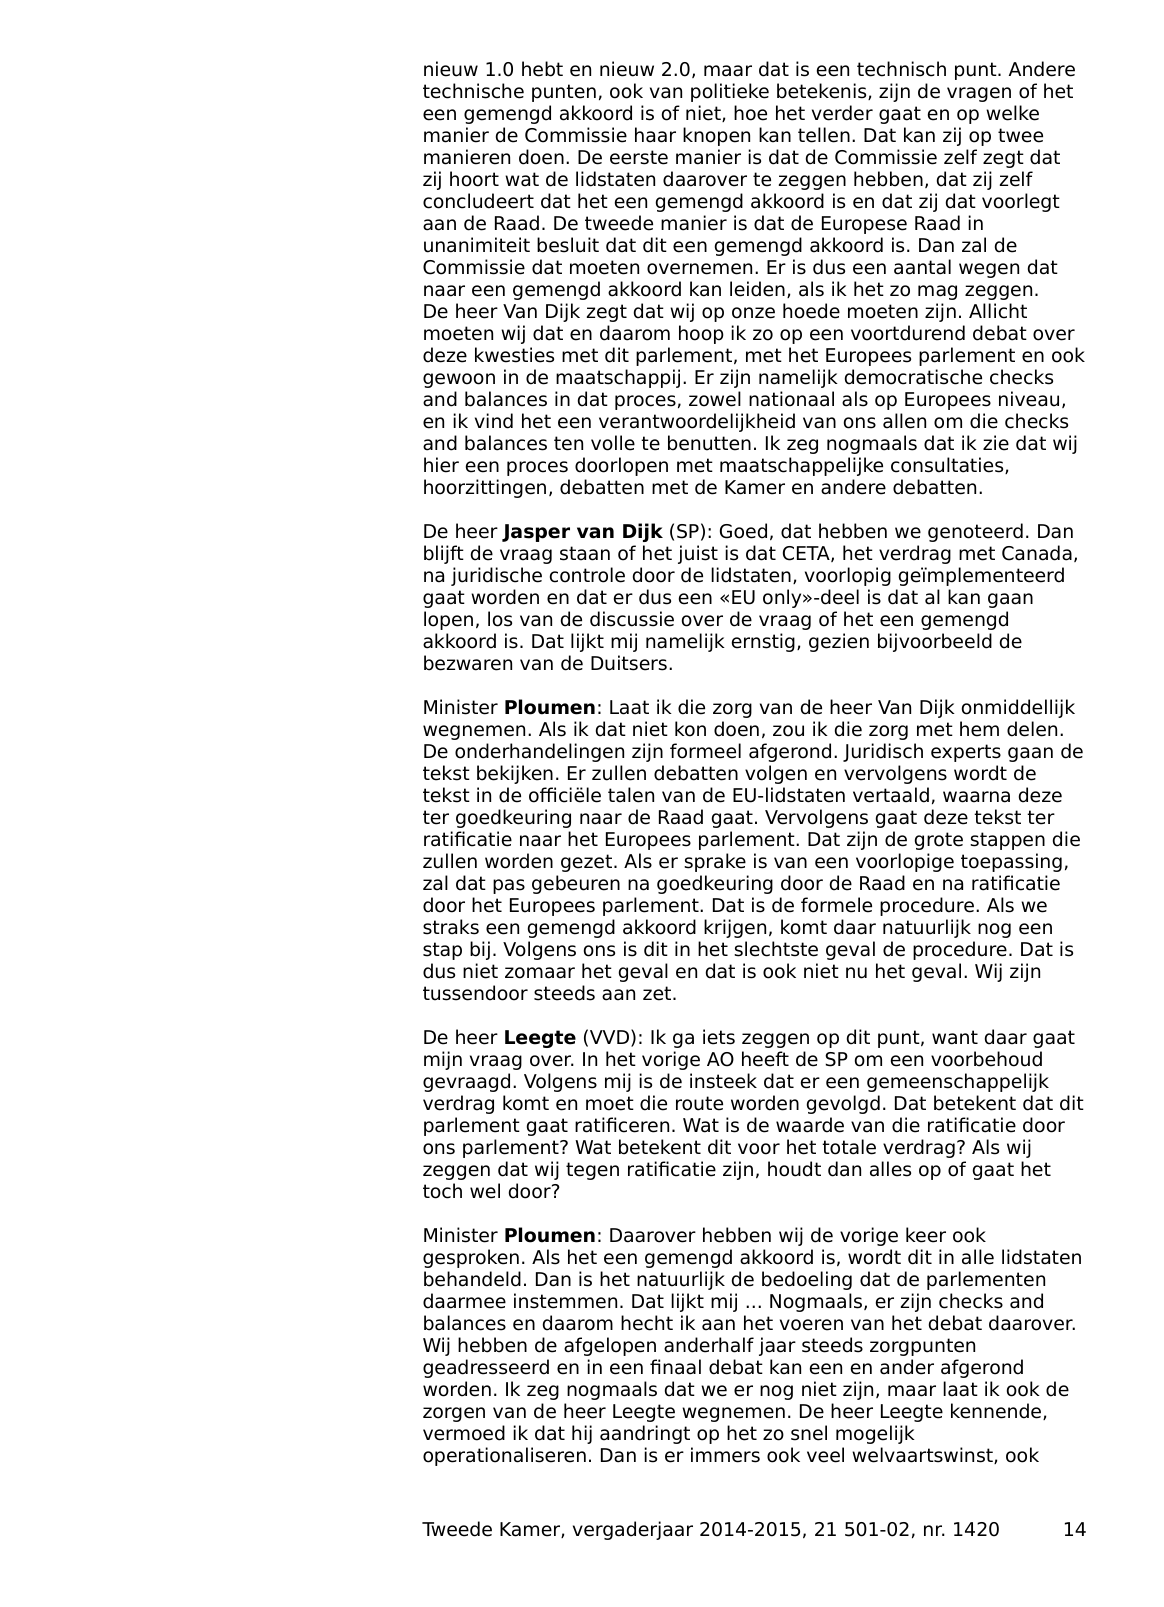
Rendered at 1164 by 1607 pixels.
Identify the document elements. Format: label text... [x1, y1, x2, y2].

text De heer Jasper van Dijk (SP): Goed, dat hebben we genoteerd. Dan blijft de vraag staan of het juist is dat CETA, het verdrag met Canada, na juridische controle door de lidstaten, voorlopig geïmplementeerd gaat worden en dat er dus een «EU only»-deel is dat al kan gaan lopen, los van de discussie over de vraag of het een gemengd akkoord is. Dat lijkt mij namelijk ernstig, gezien bijvoorbeeld de bezwaren van de Duitsers. [422, 521, 1087, 675]
text Minister Ploumen: Daarover hebben wij de vorige keer ook gesproken. Als het een gemengd akkoord is, wordt dit in alle lidstaten behandeld. Dan is het natuurlijk de bedoeling dat de parlementen daarmee instemmen. Dat lijkt mij ... Nogmaals, er zijn checks and balances en daarom hecht ik aan het voeren van het debat daarover. Wij hebben de afgelopen anderhalf jaar steeds zorgpunten geadresseerd en in een finaal debat kan een en ander afgerond worden. Ik zeg nogmaals dat we er nog niet zijn, maar laat ik ook de zorgen van de heer Leegte wegnemen. De heer Leegte kennende, vermoed ik dat hij aandringt op het zo snel mogelijk operationaliseren. Dan is er immers ook veel welvaartswinst, ook [422, 1225, 1087, 1467]
text De heer Leegte (VVD): Ik ga iets zeggen op dit punt, want daar gaat mijn vraag over. In het vorige AO heeft de SP om een voorbehoud gevraagd. Volgens mij is de insteek dat er een gemeenschappelijk verdrag komt en moet die route worden gevolgd. Dat betekent dat dit parlement gaat ratificeren. Wat is de waarde van die ratificatie door ons parlement? Wat betekent dit voor het totale verdrag? Als wij zeggen dat wij tegen ratificatie zijn, houdt dan alles op of gaat het toch wel door? [422, 1027, 1087, 1203]
text nieuw 1.0 hebt en nieuw 2.0, maar dat is een technisch punt. Andere technische punten, ook van politieke betekenis, zijn de vragen of het een gemengd akkoord is of niet, hoe het verder gaat en op welke manier de Commissie haar knopen kan tellen. Dat kan zij op twee manieren doen. De eerste manier is dat de Commissie zelf zegt dat zij hoort wat de lidstaten daarover te zeggen hebben, dat zij zelf concludeert dat het een gemengd akkoord is en dat zij dat voorlegt aan de Raad. De tweede manier is dat de Europese Raad in unanimiteit besluit dat dit een gemengd akkoord is. Dan zal de Commissie dat moeten overnemen. Er is dus een aantal wegen dat naar een gemengd akkoord kan leiden, als ik het zo mag zeggen. [422, 59, 1087, 301]
text De heer Van Dijk zegt dat wij op onze hoede moeten zijn. Allicht moeten wij dat en daarom hoop ik zo op een voortdurend debat over deze kwesties met dit parlement, met het Europees parlement en ook gewoon in de maatschappij. Er zijn namelijk democratische checks and balances in dat proces, zowel nationaal als op Europees niveau, en ik vind het een verantwoordelijkheid van ons allen om die checks and balances ten volle te benutten. Ik zeg nogmaals dat ik zie dat wij hier een proces doorlopen met maatschappelijke consultaties, hoorzittingen, debatten met de Kamer en andere debatten. [422, 301, 1087, 499]
text Minister Ploumen: Laat ik die zorg van de heer Van Dijk onmiddellijk wegnemen. Als ik dat niet kon doen, zou ik die zorg met hem delen. De onderhandelingen zijn formeel afgerond. Juridisch experts gaan de tekst bekijken. Er zullen debatten volgen en vervolgens wordt de tekst in de officiële talen van de EU-lidstaten vertaald, waarna deze ter goedkeuring naar de Raad gaat. Vervolgens gaat deze tekst ter ratificatie naar het Europees parlement. Dat zijn de grote stappen die zullen worden gezet. Als er sprake is van een voorlopige toepassing, zal dat pas gebeuren na goedkeuring door de Raad en na ratificatie door het Europees parlement. Dat is de formele procedure. Als we straks een gemengd akkoord krijgen, komt daar natuurlijk nog een stap bij. Volgens ons is dit in het slechtste geval de procedure. Dat is dus niet zomaar het geval en dat is ook niet nu het geval. Wij zijn tussendoor steeds aan zet. [422, 697, 1087, 1004]
